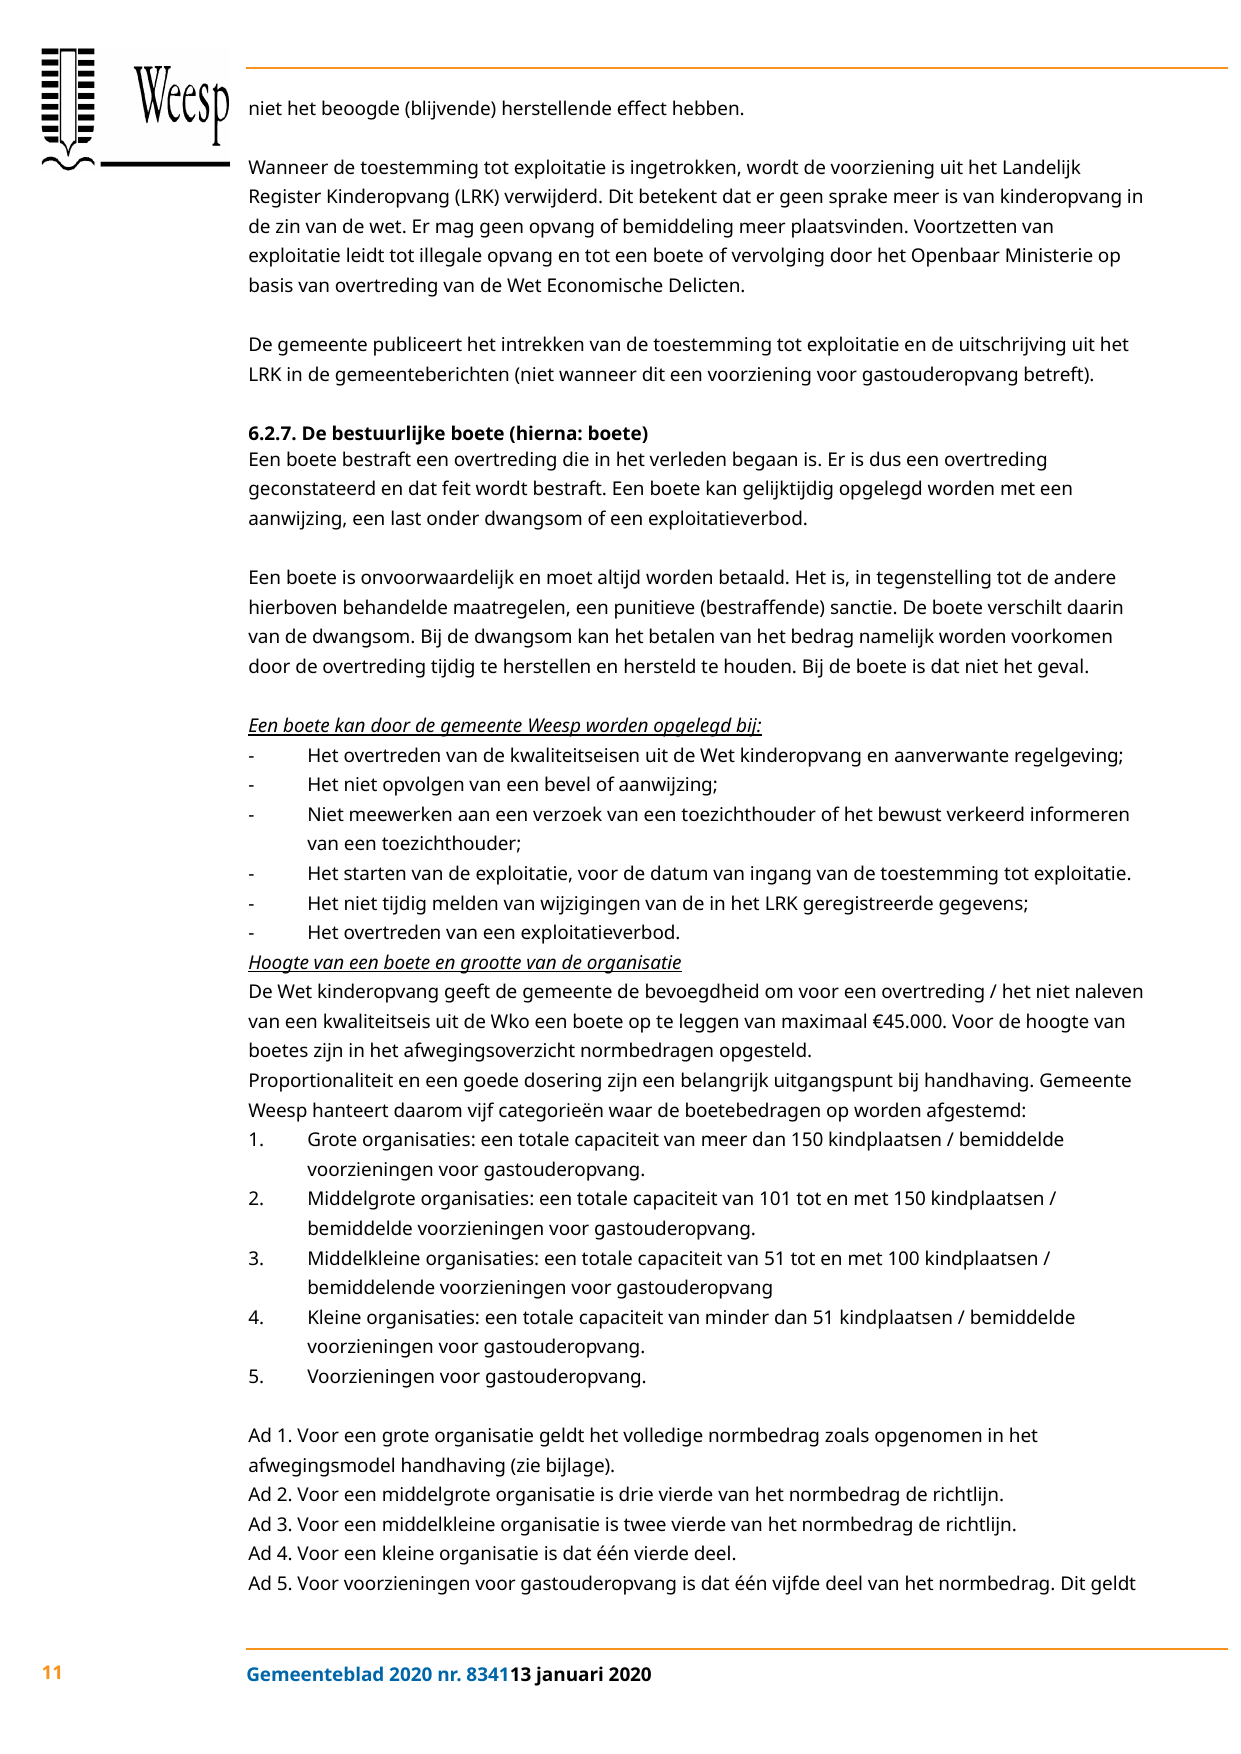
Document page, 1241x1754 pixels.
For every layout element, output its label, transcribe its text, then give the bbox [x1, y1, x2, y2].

text Ad 1. Voor een grote organisatie geldt het volledige normbedrag zoals opgenomen in het afwegingsmodel handhaving (zie bijlage). [248, 1422, 1152, 1477]
list Middelkleine organisaties: een totale capaciteit van 51 tot en met 100 kindplaatsen / bemiddelende voorzieningen voor gastouderopvang [248, 1245, 1152, 1300]
list Het overtreden van de kwaliteitseisen uit de Wet kinderopvang en aanverwante regelgeving; [248, 742, 1152, 767]
list Grote organisaties: een totale capaciteit van meer dan 150 kindplaatsen / bemiddelde voorzieningen voor gastouderopvang. [248, 1126, 1152, 1182]
text Een boete kan door de gemeente Weesp worden opgelegd bij: [248, 712, 1152, 738]
list Niet meewerken aan een verzoek van een toezichthouder of het bewust verkeerd informeren van een toezichthouder; [248, 801, 1152, 856]
text De Wet kinderopvang geeft de gemeente de bevoegdheid om voor een overtreding / het niet naleven van een kwaliteitseis uit de Wko een boete op te leggen van maximaal €45.000. Voor de hoogte van boetes zijn in het afwegingsoverzicht normbedragen opgesteld. [248, 978, 1152, 1063]
text 6.2.7. De bestuurlijke boete (hierna: boete) [248, 420, 1152, 446]
text Een boete bestraft een overtreding die in het verleden begaan is. Er is dus een overtreding geconstateerd en dat feit wordt bestraft. Een boete kan gelijktijdig opgelegd worden met een aanwijzing, een last onder dwangsom of een exploitatieverbod. [248, 446, 1152, 531]
list Het niet opvolgen van een bevel of aanwijzing; [248, 771, 1152, 797]
text niet het beoogde (blijvende) herstellende effect hebben. [248, 95, 1152, 121]
list Voorzieningen voor gastouderopvang. [248, 1363, 1152, 1389]
text Ad 3. Voor een middelkleine organisatie is twee vierde van het normbedrag de richtlijn. [248, 1511, 1152, 1537]
list Kleine organisaties: een totale capaciteit van minder dan 51 kindplaatsen / bemiddelde voorzieningen voor gastouderopvang. [248, 1304, 1152, 1359]
text Hoogte van een boete en grootte van de organisatie [248, 949, 1152, 974]
list Middelgrote organisaties: een totale capaciteit van 101 tot en met 150 kindplaatsen / bemiddelde voorzieningen voor gastouderopvang. [248, 1186, 1152, 1241]
picture [41, 47, 231, 172]
text Ad 4. Voor een kleine organisatie is dat één vierde deel. [248, 1541, 1152, 1566]
list Het niet tijdig melden van wijzigingen van de in het LRK geregistreerde gegevens; [248, 890, 1152, 915]
list Het starten van de exploitatie, voor de datum van ingang van de toestemming tot exploitatie. [248, 860, 1152, 886]
list Het overtreden van een exploitatieverbod. [248, 919, 1152, 945]
text Proportionaliteit en een goede dosering zijn een belangrijk uitgangspunt bij handhaving. Gemeente Weesp hanteert daarom vijf categorieën waar de boetebedragen op worden afgestemd: [248, 1067, 1152, 1122]
text De gemeente publiceert het intrekken van de toestemming tot exploitatie en de uitschrijving uit het LRK in de gemeenteberichten (niet wanneer dit een voorziening voor gastouderopvang betreft). [248, 331, 1152, 387]
text Ad 5. Voor voorzieningen voor gastouderopvang is dat één vijfde deel van het normbedrag. Dit geldt [248, 1570, 1152, 1596]
text Wanneer de toestemming tot exploitatie is ingetrokken, wordt de voorziening uit het Landelijk Register Kinderopvang (LRK) verwijderd. Dit betekent dat er geen sprake meer is van kinderopvang in de zin van de wet. Er mag geen opvang of bemiddeling meer plaatsvinden. Voortzetten van exploitatie leidt tot illegale opvang en tot een boete of vervolging door het Openbaar Ministerie op basis van overtreding van de Wet Economische Delicten. [248, 154, 1152, 298]
text Een boete is onvoorwaardelijk en moet altijd worden betaald. Het is, in tegenstelling tot de andere hierboven behandelde maatregelen, een punitieve (bestraffende) sanctie. De boete verschilt daarin van de dwangsom. Bij de dwangsom kan het betalen van het bedrag namelijk worden voorkomen door de overtreding tijdig te herstellen en hersteld te houden. Bij de boete is dat niet het geval. [248, 564, 1152, 679]
text Ad 2. Voor een middelgrote organisatie is drie vierde van het normbedrag de richtlijn. [248, 1481, 1152, 1507]
